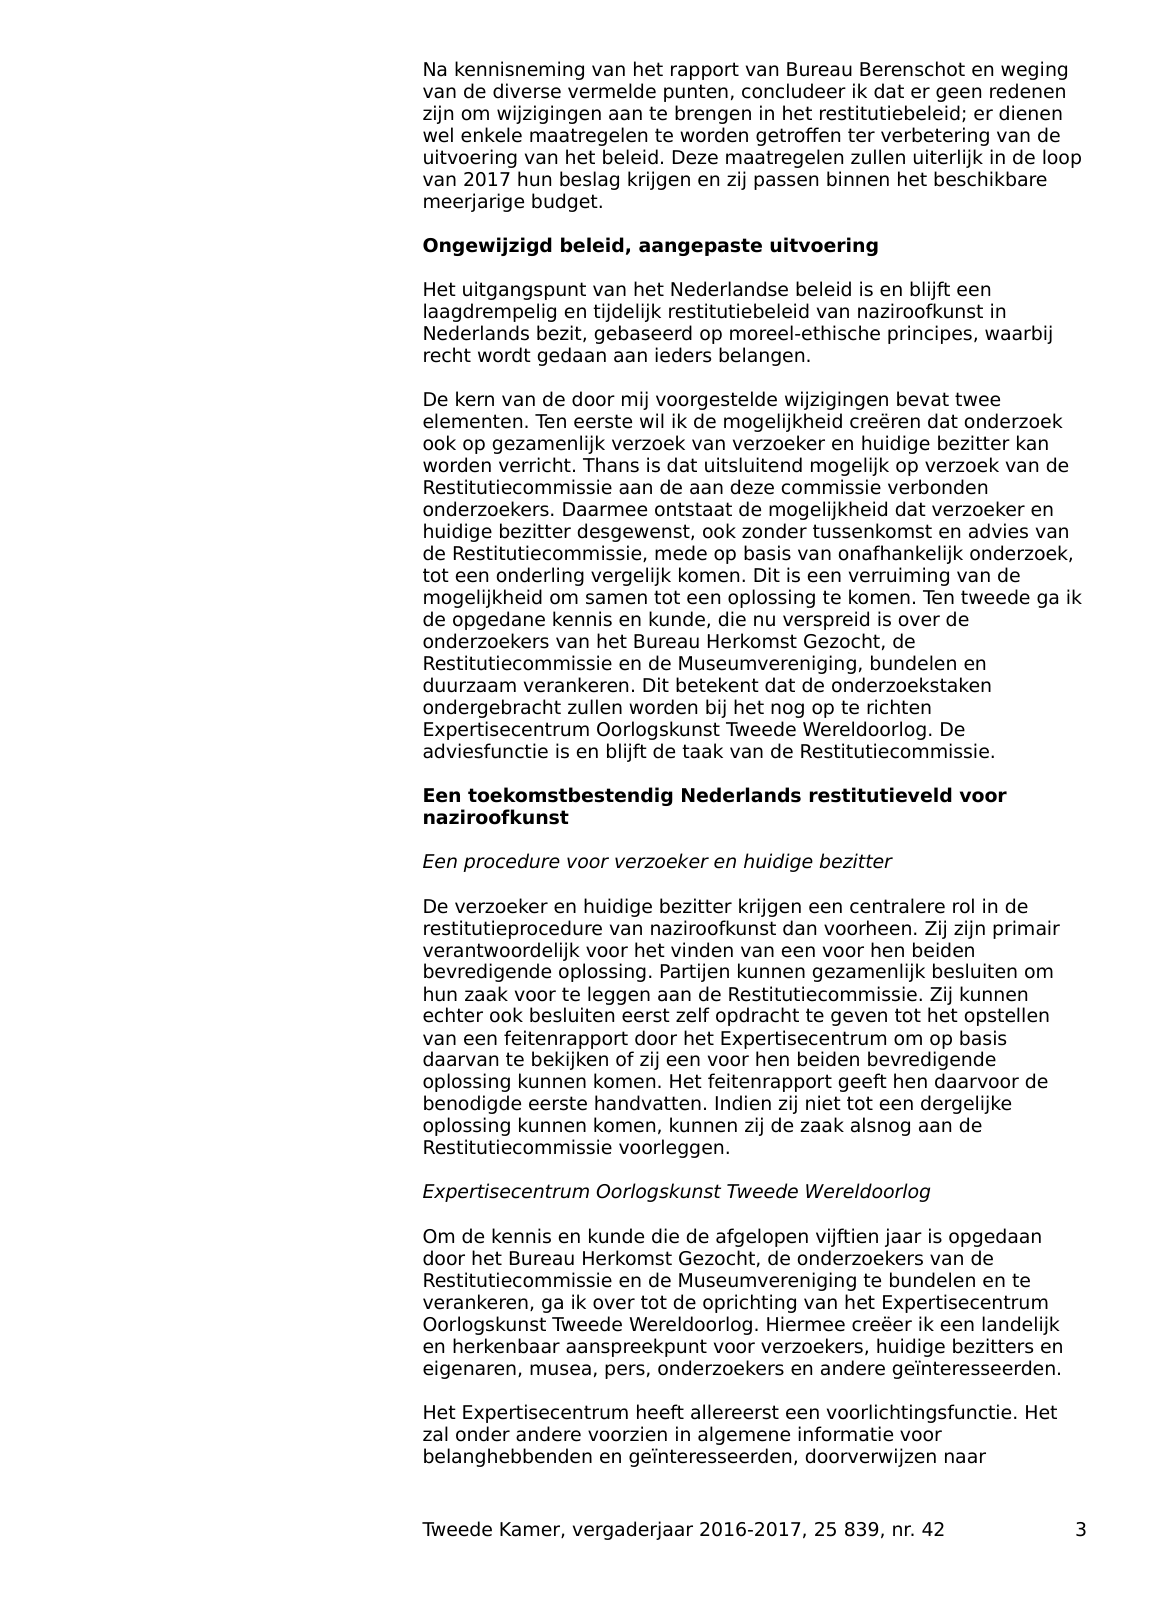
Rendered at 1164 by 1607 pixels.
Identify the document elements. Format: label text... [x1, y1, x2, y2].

text De verzoeker en huidige bezitter krijgen een centralere rol in de restitutieprocedure van naziroofkunst dan voorheen. Zij zijn primair verantwoordelijk voor het vinden van een voor hen beiden bevredigende oplossing. Partijen kunnen gezamenlijk besluiten om hun zaak voor te leggen aan de Restitutiecommissie. Zij kunnen echter ook besluiten eerst zelf opdracht te geven tot het opstellen van een feitenrapport door het Expertisecentrum om op basis daarvan te bekijken of zij een voor hen beiden bevredigende oplossing kunnen komen. Het feitenrapport geeft hen daarvoor de benodigde eerste handvatten. Indien zij niet tot een dergelijke oplossing kunnen komen, kunnen zij de zaak alsnog aan de Restitutiecommissie voorleggen. [422, 896, 1087, 1159]
text De kern van de door mij voorgestelde wijzigingen bevat twee elementen. Ten eerste wil ik de mogelijkheid creëren dat onderzoek ook op gezamenlijk verzoek van verzoeker en huidige bezitter kan worden verricht. Thans is dat uitsluitend mogelijk op verzoek van de Restitutiecommissie aan de aan deze commissie verbonden onderzoekers. Daarmee ontstaat de mogelijkheid dat verzoeker en huidige bezitter desgewenst, ook zonder tussenkomst en advies van de Restitutiecommissie, mede op basis van onafhankelijk onderzoek, tot een onderling vergelijk komen. Dit is een verruiming van de mogelijkheid om samen tot een oplossing te komen. Ten tweede ga ik de opgedane kennis en kunde, die nu verspreid is over de onderzoekers van het Bureau Herkomst Gezocht, de Restitutiecommissie en de Museumvereniging, bundelen en duurzaam verankeren. Dit betekent dat de onderzoekstaken ondergebracht zullen worden bij het nog op te richten Expertisecentrum Oorlogskunst Tweede Wereldoorlog. De adviesfunctie is en blijft de taak van de Restitutiecommissie. [422, 389, 1087, 763]
subtitle Een toekomstbestendig Nederlands restitutieveld voor naziroofkunst [422, 785, 1087, 829]
text Om de kennis en kunde die de afgelopen vijftien jaar is opgedaan door het Bureau Herkomst Gezocht, de onderzoekers van de Restitutiecommissie en de Museumvereniging te bundelen en te verankeren, ga ik over tot de oprichting van het Expertisecentrum Oorlogskunst Tweede Wereldoorlog. Hiermee creëer ik een landelijk en herkenbaar aanspreekpunt voor verzoekers, huidige bezitters en eigenaren, musea, pers, onderzoekers en andere geïnteresseerden. [422, 1226, 1087, 1379]
subtitle Expertisecentrum Oorlogskunst Tweede Wereldoorlog [422, 1181, 1087, 1203]
subtitle Een procedure voor verzoeker en huidige bezitter [422, 851, 1087, 873]
text Het Expertisecentrum heeft allereerst een voorlichtingsfunctie. Het zal onder andere voorzien in algemene informatie voor belanghebbenden en geïnteresseerden, doorverwijzen naar [422, 1402, 1087, 1468]
text Na kennisneming van het rapport van Bureau Berenschot en weging van de diverse vermelde punten, concludeer ik dat er geen redenen zijn om wijzigingen aan te brengen in het restitutiebeleid; er dienen wel enkele maatregelen te worden getroffen ter verbetering van de uitvoering van het beleid. Deze maatregelen zullen uiterlijk in de loop van 2017 hun beslag krijgen en zij passen binnen het beschikbare meerjarige budget. [422, 59, 1087, 213]
text Het uitgangspunt van het Nederlandse beleid is en blijft een laagdrempelig en tijdelijk restitutiebeleid van naziroofkunst in Nederlands bezit, gebaseerd op moreel-ethische principes, waarbij recht wordt gedaan aan ieders belangen. [422, 279, 1087, 367]
subtitle Ongewijzigd beleid, aangepaste uitvoering [422, 235, 1087, 257]
